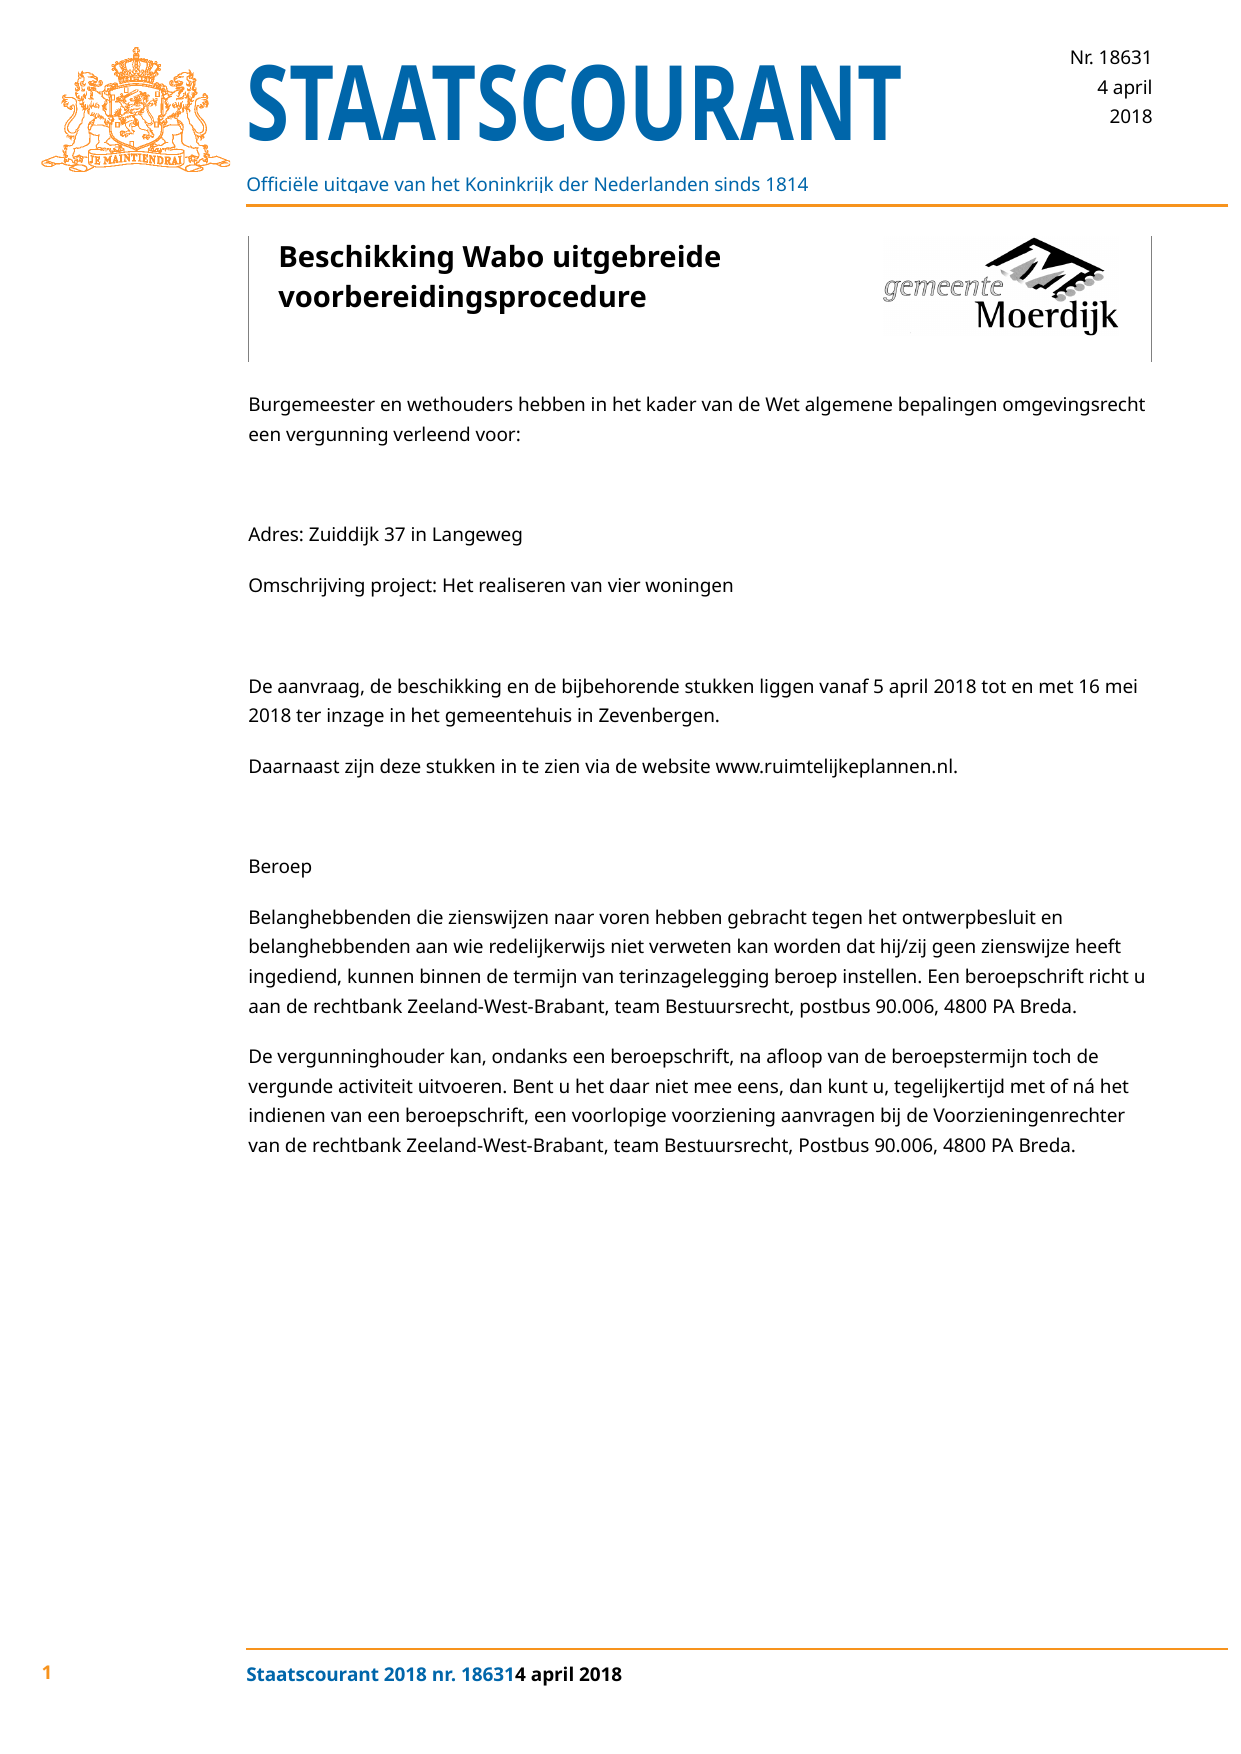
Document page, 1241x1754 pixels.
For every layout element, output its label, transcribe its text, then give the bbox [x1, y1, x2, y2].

text De aanvraag, de beschikking en de bijbehorende stukken liggen vanaf 5 april 2018 tot en met 16 mei 2018 ter inzage in het gemeentehuis in Zevenbergen. [248, 673, 1152, 728]
table_header Beschikking Wabo uitgebreide voorbereidingsprocedure [249, 236, 850, 362]
picture [882, 236, 1119, 336]
table_header [850, 236, 1151, 362]
text Daarnaast zijn deze stukken in te zien via de website www.ruimtelijkeplannen.nl. [248, 753, 1152, 779]
text Belanghebbenden die zienswijzen naar voren hebben gebracht tegen het ontwerpbesluit en belanghebbenden aan wie redelijkerwijs niet verweten kan worden dat hij/zij geen zienswijze heeft ingediend, kunnen binnen de termijn van terinzagelegging beroep instellen. Een beroepschrift richt u aan de rechtbank Zeeland-West-Brabant, team Bestuursrecht, postbus 90.006, 4800 PA Breda. [248, 904, 1152, 1019]
text Adres: Zuiddijk 37 in Langeweg [248, 522, 1152, 547]
text Burgemeester en wethouders hebben in het kader van de Wet algemene bepalingen omgevingsrecht een vergunning verleend voor: [248, 391, 1152, 447]
text De vergunninghouder kan, ondanks een beroepschrift, na afloop van de beroepstermijn toch de vergunde activiteit uitvoeren. Bent u het daar niet mee eens, dan kunt u, tegelijkertijd met of ná het indienen van een beroepschrift, een voorlopige voorziening aanvragen bij de Voorzieningenrechter van de rechtbank Zeeland-West-Brabant, team Bestuursrecht, Postbus 90.006, 4800 PA Breda. [248, 1043, 1152, 1158]
picture [41, 47, 231, 172]
text Beroep [248, 854, 1152, 879]
text Omschrijving project: Het realiseren van vier woningen [248, 572, 1152, 598]
